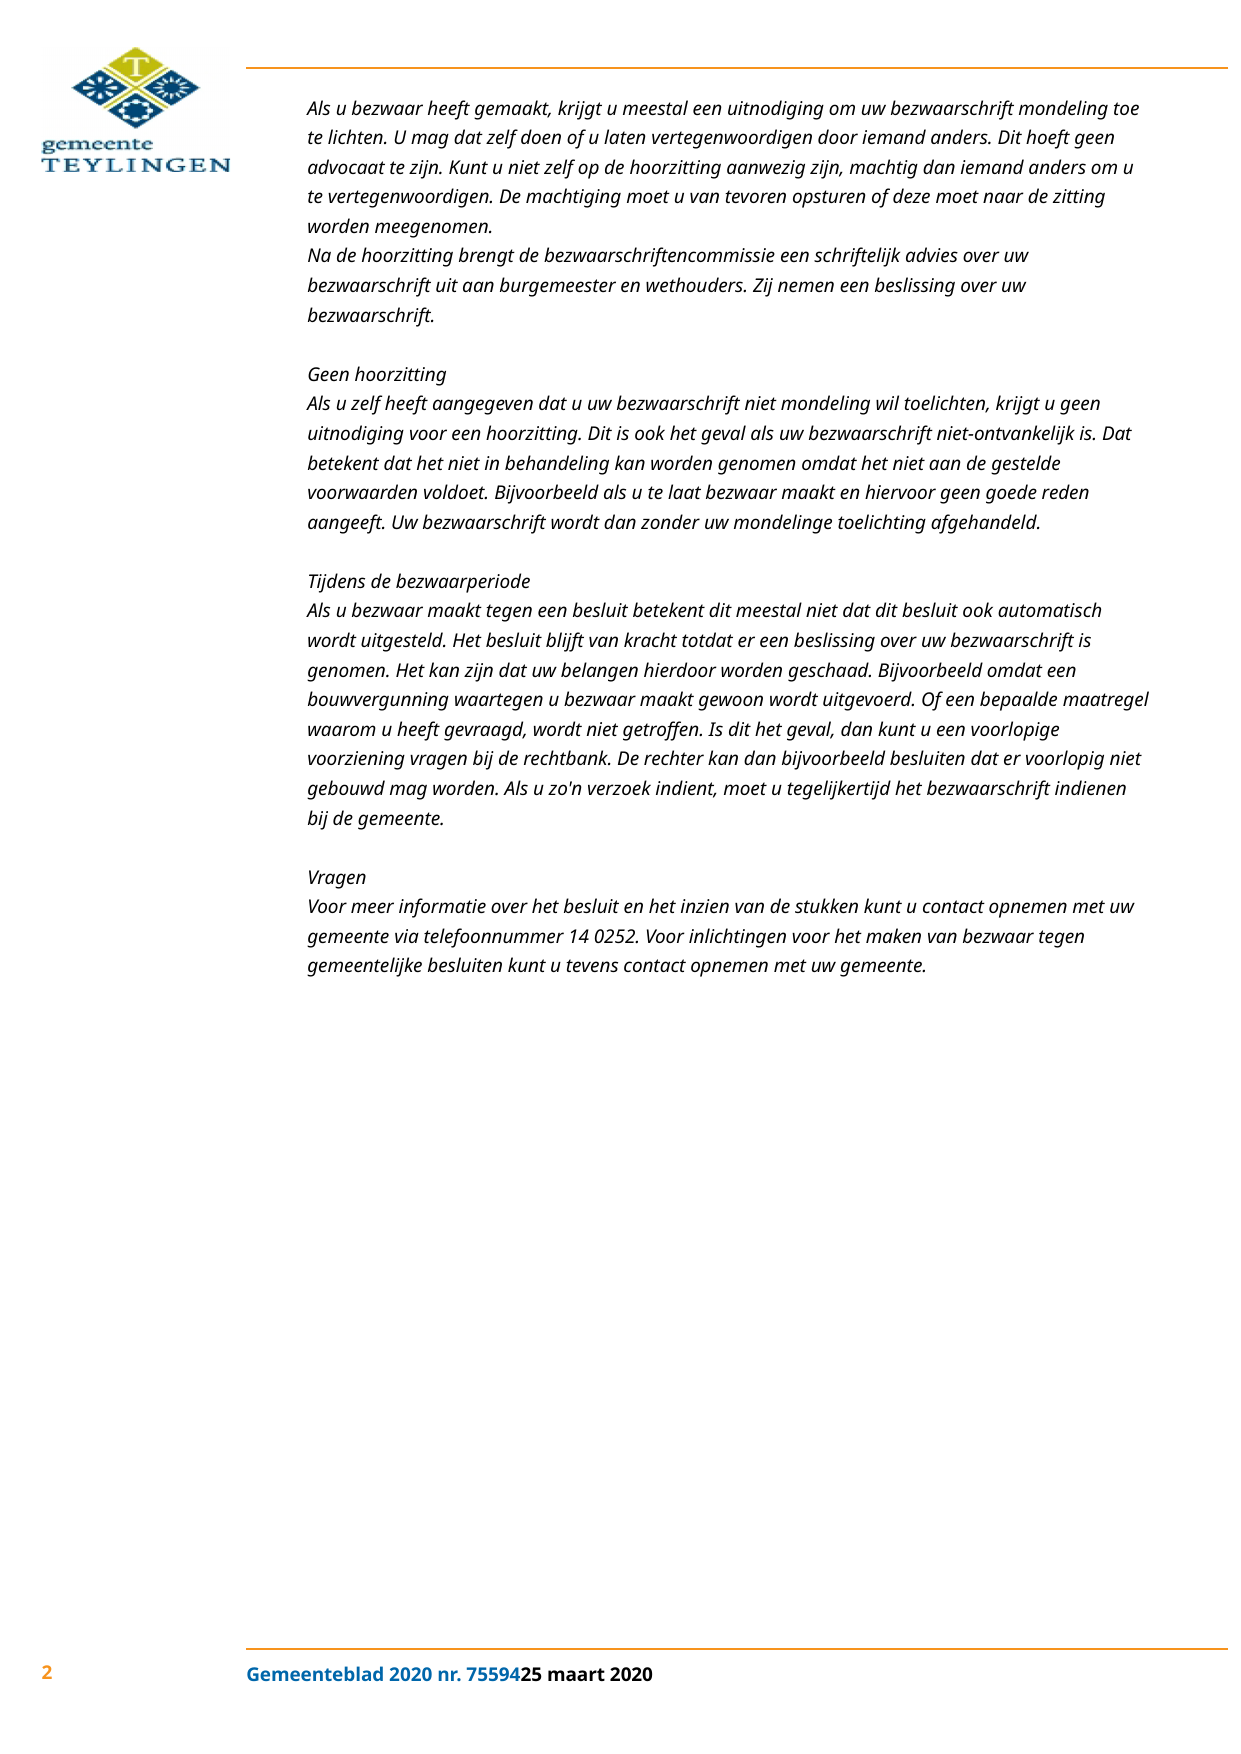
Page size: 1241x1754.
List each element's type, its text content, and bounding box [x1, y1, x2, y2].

list Als u bezwaar heeft gemaakt, krijgt u meestal een uitnodiging om uw bezwaarschrift mondeling toe te lichten. U mag dat zelf doen of u laten vertegenwoordigen door iemand anders. Dit hoeft geen advocaat te zijn. Kunt u niet zelf op de hoorzitting aanwezig zijn, machtig dan iemand anders om u te vertegenwoordigen. De machtiging moet u van tevoren opsturen of deze moet naar de zitting worden meegenomen. [248, 95, 1152, 239]
list Als u zelf heeft aangegeven dat u uw bezwaarschrift niet mondeling wil toelichten, krijgt u geen uitnodiging voor een hoorzitting. Dit is ook het geval als uw bezwaarschrift niet-ontvankelijk is. Dat betekent dat het niet in behandeling kan worden genomen omdat het niet aan de gestelde voorwaarden voldoet. Bijvoorbeeld als u te laat bezwaar maakt en hiervoor geen goede reden aangeeft. Uw bezwaarschrift wordt dan zonder uw mondelinge toelichting afgehandeld. [248, 391, 1152, 535]
list Voor meer informatie over het besluit en het inzien van de stukken kunt u contact opnemen met uw gemeente via telefoonnummer 14 0252. Voor inlichtingen voor het maken van bezwaar tegen gemeentelijke besluiten kunt u tevens contact opnemen met uw gemeente. [248, 893, 1152, 978]
list Als u bezwaar maakt tegen een besluit betekent dit meestal niet dat dit besluit ook automatisch wordt uitgesteld. Het besluit blijft van kracht totdat er een beslissing over uw bezwaarschrift is genomen. Het kan zijn dat uw belangen hierdoor worden geschaad. Bijvoorbeeld omdat een bouwvergunning waartegen u bezwaar maakt gewoon wordt uitgevoerd. Of een bepaalde maatregel waarom u heeft gevraagd, wordt niet getroffen. Is dit het geval, dan kunt u een voorlopige voorziening vragen bij de rechtbank. De rechter kan dan bijvoorbeeld besluiten dat er voorlopig niet gebouwd mag worden. Als u zo'n verzoek indient, moet u tegelijkertijd het bezwaarschrift indienen bij de gemeente. [248, 598, 1152, 831]
list Geen hoorzitting [248, 361, 1152, 387]
list Vragen [248, 864, 1152, 890]
picture [41, 47, 231, 172]
list Tijdens de bezwaarperiode [248, 568, 1152, 594]
list Na de hoorzitting brengt de bezwaarschriftencommissie een schriftelijk advies over uw bezwaarschrift uit aan burgemeester en wethouders. Zij nemen een beslissing over uw bezwaarschrift. [248, 243, 1152, 328]
